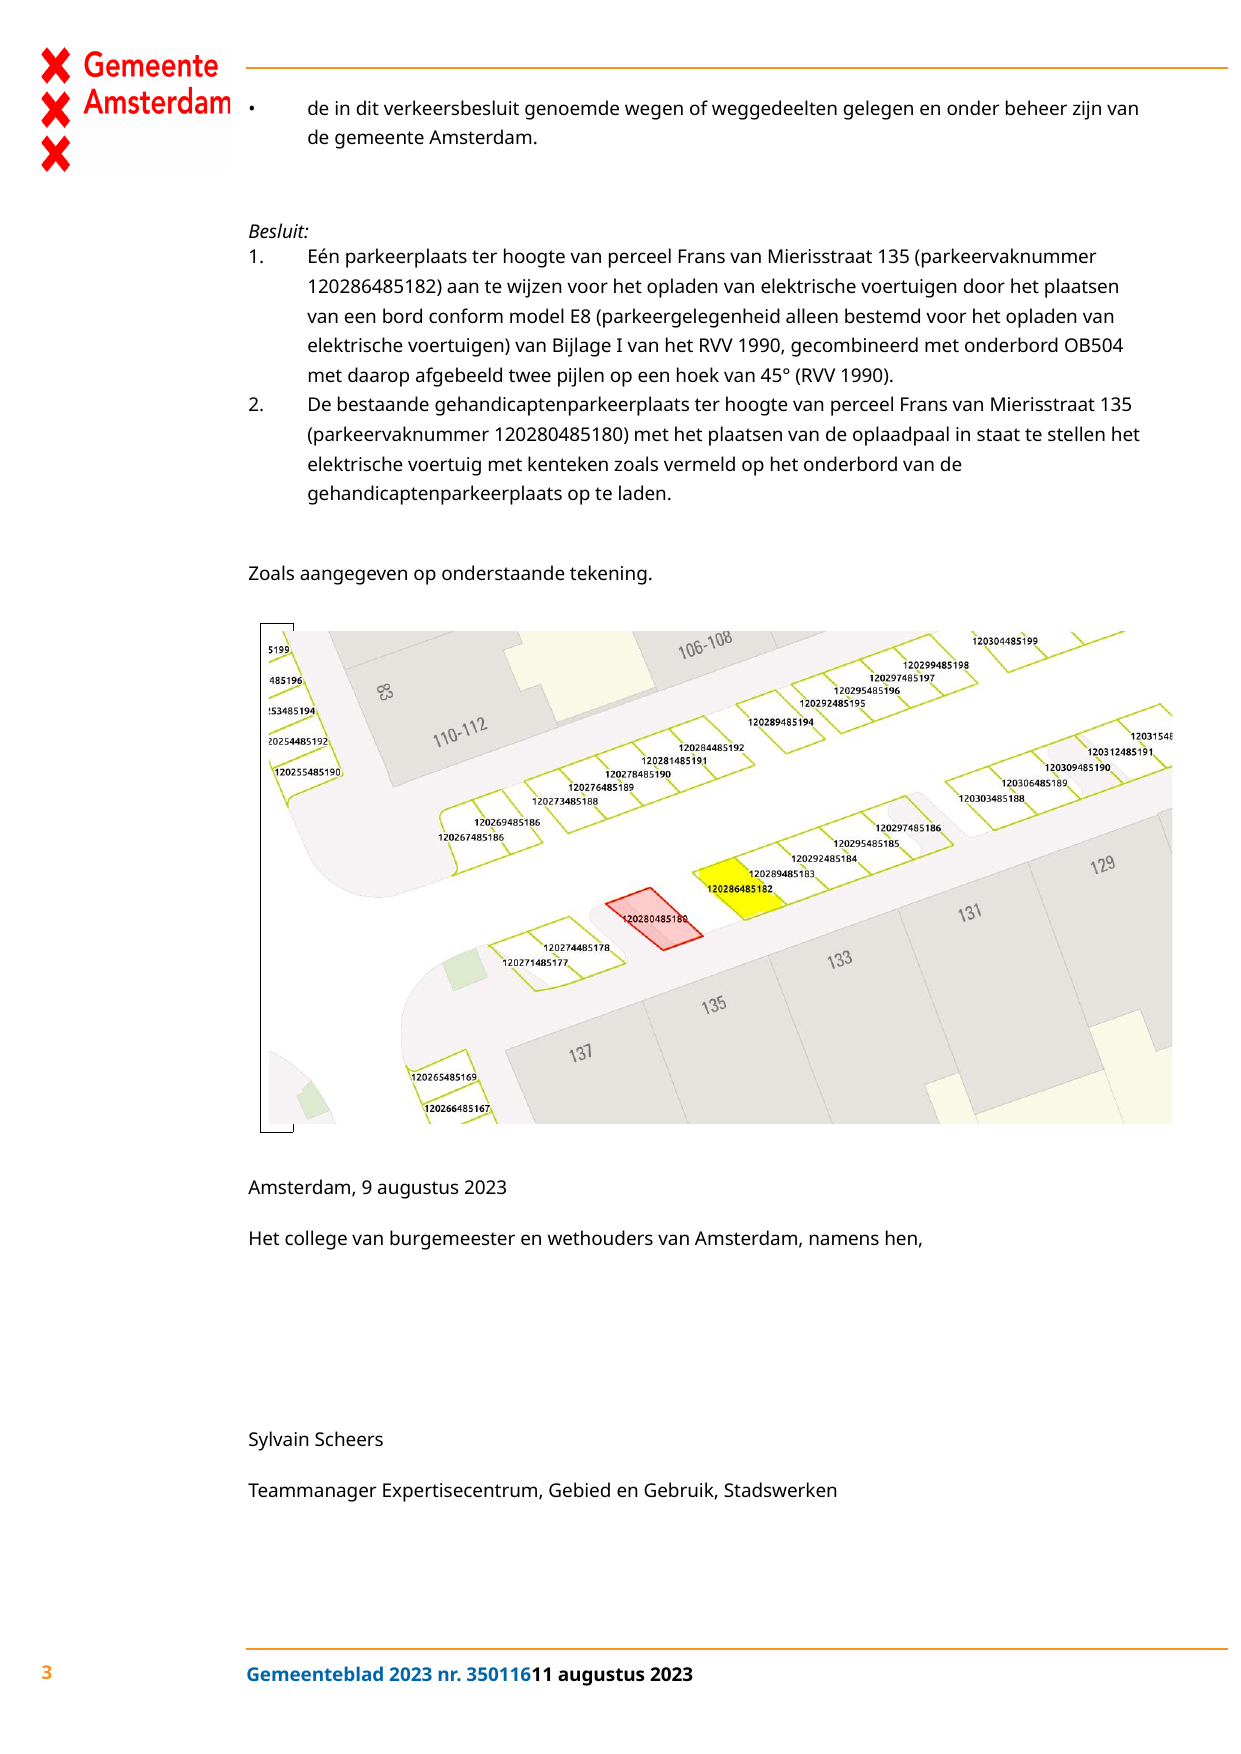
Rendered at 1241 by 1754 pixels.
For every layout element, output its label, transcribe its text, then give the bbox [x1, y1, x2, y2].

text Teammanager Expertisecentrum, Gebied en Gebruik, Stadswerken [248, 1477, 1152, 1502]
text Zoals aangegeven op onderstaande tekening. [248, 560, 1152, 586]
picture [41, 47, 231, 172]
list Eén parkeerplaats ter hoogte van perceel Frans van Mierisstraat 135 (parkeervaknummer 120286485182) aan te wijzen voor het opladen van elektrische voertuigen door het plaatsen van een bord conform model E8 (parkeergelegenheid alleen bestemd voor het opladen van elektrische voertuigen) van Bijlage I van het RVV 1990, gecombineerd met onderbord OB504 met daarop afgebeeld twee pijlen op een hoek van 45° (RVV 1990). [248, 244, 1152, 388]
text Amsterdam, 9 augustus 2023 [248, 1174, 1152, 1200]
picture [268, 631, 1173, 1124]
list De bestaande gehandicaptenparkeerplaats ter hoogte van perceel Frans van Mierisstraat 135 (parkeervaknummer 120280485180) met het plaatsen van de oplaadpaal in staat te stellen het elektrische voertuig met kenteken zoals vermeld op het onderbord van de gehandicaptenparkeerplaats op te laden. [248, 392, 1152, 506]
text Het college van burgemeester en wethouders van Amsterdam, namens hen, [248, 1225, 1152, 1250]
text Besluit: [248, 218, 1152, 244]
text Sylvain Scheers [248, 1426, 1152, 1452]
list de in dit verkeersbesluit genoemde wegen of weggedeelten gelegen en onder beheer zijn van de gemeente Amsterdam. [248, 95, 1152, 150]
